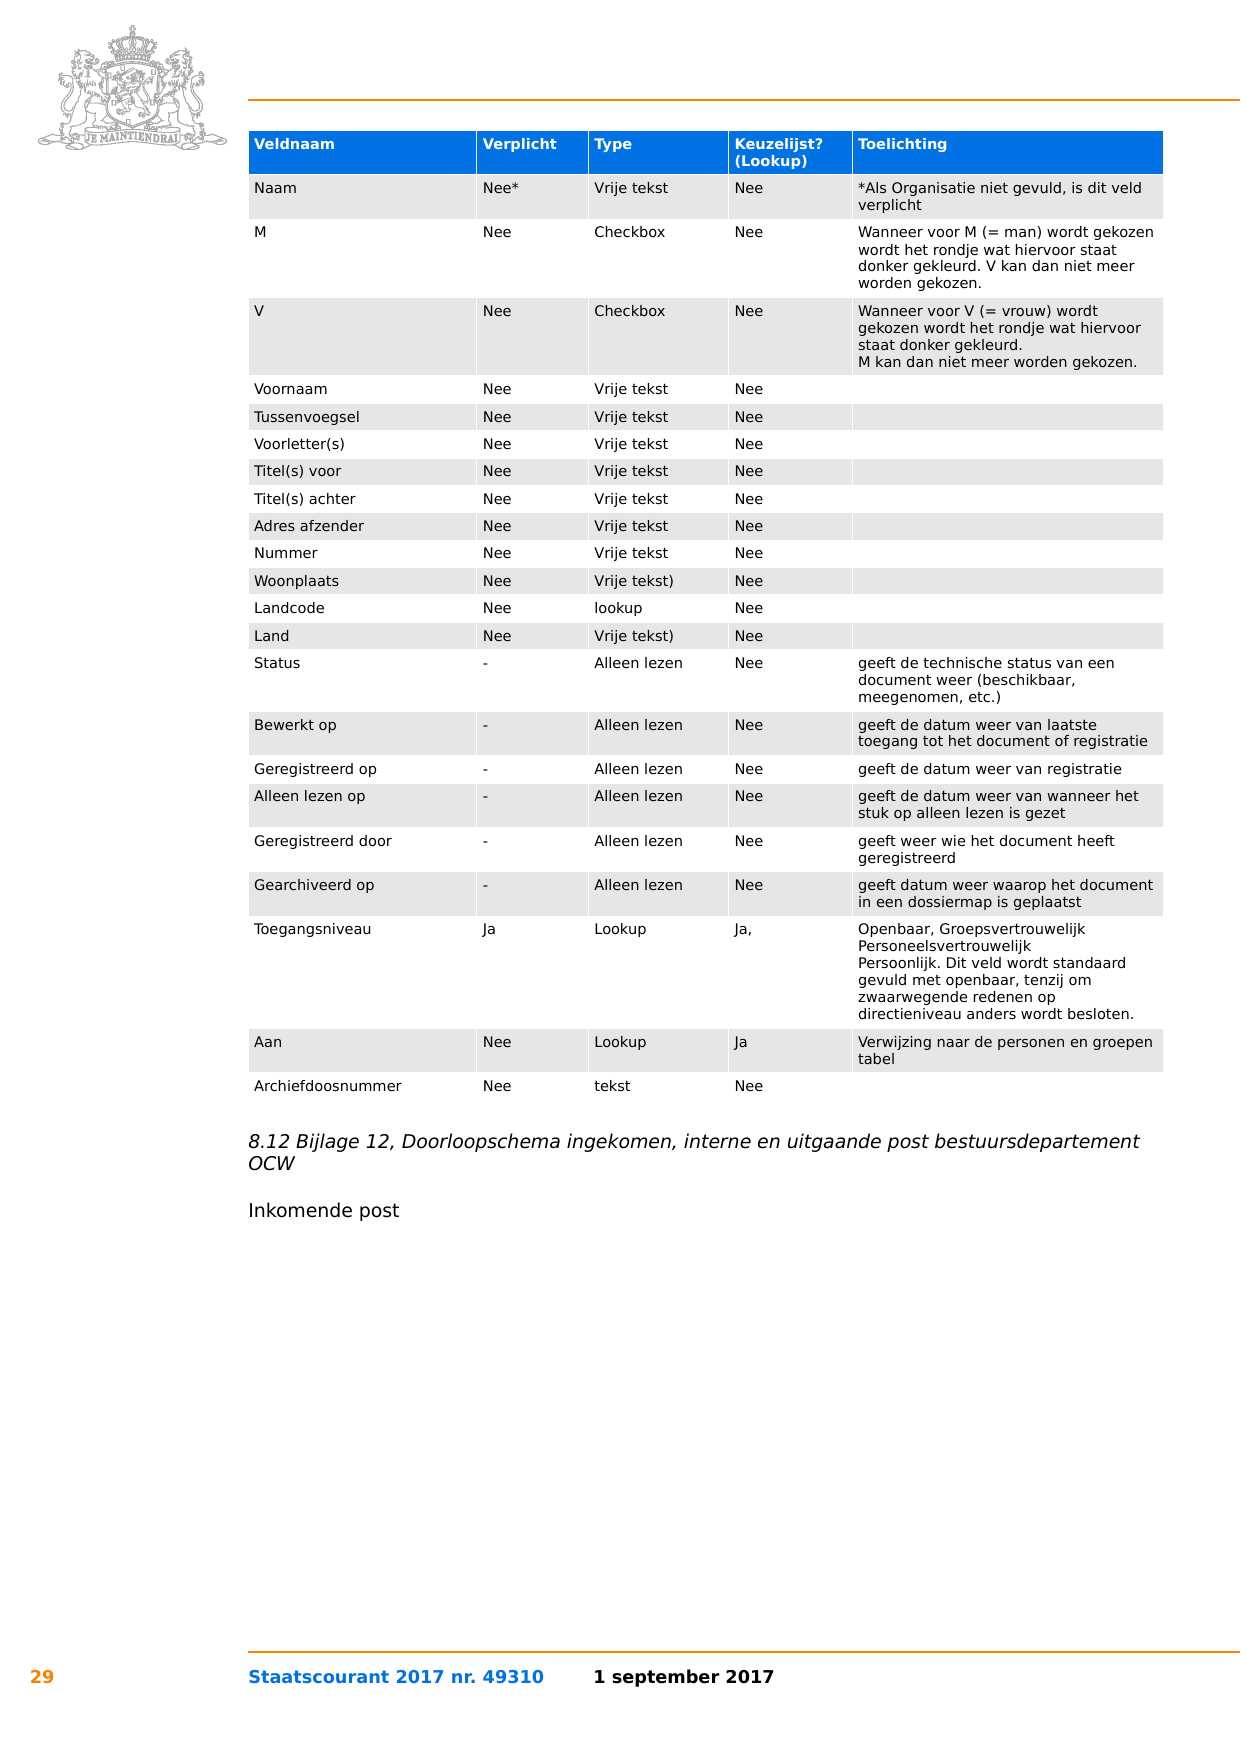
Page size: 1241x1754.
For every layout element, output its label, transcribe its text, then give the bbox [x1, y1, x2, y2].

table_cell Vrije tekst [589, 541, 728, 567]
table_cell Vrije tekst [589, 459, 728, 485]
table_cell Tussenvoegsel [249, 404, 476, 430]
table_cell Adres afzender [249, 513, 476, 540]
table_cell - [477, 650, 588, 711]
table_cell - [477, 712, 588, 755]
table_header Verplicht [477, 131, 588, 174]
table_cell Gearchiveerd op [249, 872, 476, 916]
table_cell Alleen lezen [589, 784, 728, 827]
table_cell Nee [477, 404, 588, 430]
table_cell Vrije tekst [589, 175, 728, 219]
table_header Keuzelijst? (Lookup) [729, 131, 852, 174]
table_cell Woonplaats [249, 568, 476, 594]
table_cell Vrije tekst) [589, 568, 728, 594]
table_cell V [249, 298, 476, 375]
table_cell Nee [729, 431, 852, 457]
table_cell Nee [477, 431, 588, 457]
table_cell Alleen lezen op [249, 784, 476, 827]
table_cell Naam [249, 175, 476, 219]
table_header Veldnaam [249, 131, 476, 174]
table_cell Nee [729, 486, 852, 512]
table_cell Ja, [729, 917, 852, 1028]
table_cell Nee [729, 623, 852, 649]
table_cell Land [249, 623, 476, 649]
table_cell Nee [729, 872, 852, 916]
table_cell [853, 568, 1163, 594]
table_cell - [477, 872, 588, 916]
table_cell Vrije tekst [589, 486, 728, 512]
table_cell M [249, 220, 476, 297]
table_cell Nee [729, 712, 852, 755]
subtitle 8.12 Bijlage 12, Doorloopschema ingekomen, interne en uitgaande post bestuursdepartement OCW [248, 1131, 1163, 1174]
table_cell Nee [477, 623, 588, 649]
table_cell Nee [729, 404, 852, 430]
table_cell Ja [477, 917, 588, 1028]
table_cell [853, 541, 1163, 567]
table_cell - [477, 756, 588, 782]
table_cell Voornaam [249, 376, 476, 403]
table_cell Wanneer voor M (= man) wordt gekozen wordt het rondje wat hiervoor staat donker gekleurd. V kan dan niet meer worden gekozen. [853, 220, 1163, 297]
table_cell Nee [477, 1029, 588, 1072]
table_cell Nee [729, 596, 852, 622]
table_cell Nee [729, 376, 852, 403]
picture [38, 25, 227, 150]
table_cell Geregistreerd door [249, 828, 476, 871]
text Inkomende post [248, 1199, 1163, 1222]
table_cell [853, 376, 1163, 403]
table_cell Landcode [249, 596, 476, 622]
table_cell geeft de datum weer van laatste toegang tot het document of registratie [853, 712, 1163, 755]
table_cell Vrije tekst [589, 431, 728, 457]
table_cell Nee [477, 459, 588, 485]
table_cell Lookup [589, 1029, 728, 1072]
table_cell [853, 513, 1163, 540]
table_cell Nee [477, 376, 588, 403]
table_cell Nee [729, 568, 852, 594]
table_cell Verwijzing naar de personen en groepen tabel [853, 1029, 1163, 1072]
table_cell Openbaar, Groepsvertrouwelijk Personeelsvertrouwelijk Persoonlijk. Dit veld wordt standaard gevuld met openbaar, tenzij om zwaarwegende redenen op directieniveau anders wordt besloten. [853, 917, 1163, 1028]
table_cell Nee [729, 756, 852, 782]
table_cell Nummer [249, 541, 476, 567]
table_cell Nee [729, 513, 852, 540]
table_cell [853, 623, 1163, 649]
table_cell *Als Organisatie niet gevuld, is dit veld verplicht [853, 175, 1163, 219]
table_cell [853, 1073, 1163, 1099]
table_cell geeft weer wie het document heeft geregistreerd [853, 828, 1163, 871]
table_cell geeft de datum weer van registratie [853, 756, 1163, 782]
table_cell Voorletter(s) [249, 431, 476, 457]
table_cell Nee [729, 298, 852, 375]
table_cell Alleen lezen [589, 756, 728, 782]
table_cell geeft de technische status van een document weer (beschikbaar, meegenomen, etc.) [853, 650, 1163, 711]
table_cell Alleen lezen [589, 712, 728, 755]
table_cell Checkbox [589, 298, 728, 375]
table_cell Nee [729, 784, 852, 827]
table_cell Nee [729, 828, 852, 871]
table_cell Wanneer voor V (= vrouw) wordt gekozen wordt het rondje wat hiervoor staat donker gekleurd. M kan dan niet meer worden gekozen. [853, 298, 1163, 375]
table_cell Nee [729, 541, 852, 567]
table_cell geeft datum weer waarop het document in een dossiermap is geplaatst [853, 872, 1163, 916]
table_cell Vrije tekst [589, 404, 728, 430]
table_cell Nee [477, 486, 588, 512]
table_cell [853, 596, 1163, 622]
table_cell Nee [477, 513, 588, 540]
table_cell Nee [729, 1073, 852, 1099]
table_cell Lookup [589, 917, 728, 1028]
table_cell Nee [477, 541, 588, 567]
table_cell Titel(s) voor [249, 459, 476, 485]
table_cell Nee [729, 220, 852, 297]
table_cell Vrije tekst [589, 513, 728, 540]
table_cell [853, 459, 1163, 485]
table_cell Checkbox [589, 220, 728, 297]
table_cell tekst [589, 1073, 728, 1099]
table_header Toelichting [853, 131, 1163, 174]
table_cell Nee [729, 459, 852, 485]
table_header Type [589, 131, 728, 174]
table_cell Nee [477, 220, 588, 297]
table_cell Alleen lezen [589, 872, 728, 916]
table_cell Vrije tekst) [589, 623, 728, 649]
table_cell Toegangsniveau [249, 917, 476, 1028]
table_cell [853, 486, 1163, 512]
table_cell Aan [249, 1029, 476, 1072]
table_cell Geregistreerd op [249, 756, 476, 782]
table_cell Nee [477, 568, 588, 594]
table_cell Nee [729, 650, 852, 711]
table_cell Vrije tekst [589, 376, 728, 403]
table_cell Nee [729, 175, 852, 219]
table_cell - [477, 784, 588, 827]
table_cell Nee [477, 1073, 588, 1099]
table_cell Titel(s) achter [249, 486, 476, 512]
table_cell Bewerkt op [249, 712, 476, 755]
table_cell lookup [589, 596, 728, 622]
table_cell Status [249, 650, 476, 711]
table_cell Archiefdoosnummer [249, 1073, 476, 1099]
table_cell Nee [477, 298, 588, 375]
table_cell Alleen lezen [589, 650, 728, 711]
table_cell Alleen lezen [589, 828, 728, 871]
table_cell [853, 431, 1163, 457]
table_cell Nee [477, 596, 588, 622]
table_cell Nee* [477, 175, 588, 219]
table_cell [853, 404, 1163, 430]
table_cell Ja [729, 1029, 852, 1072]
table_cell - [477, 828, 588, 871]
table_cell geeft de datum weer van wanneer het stuk op alleen lezen is gezet [853, 784, 1163, 827]
